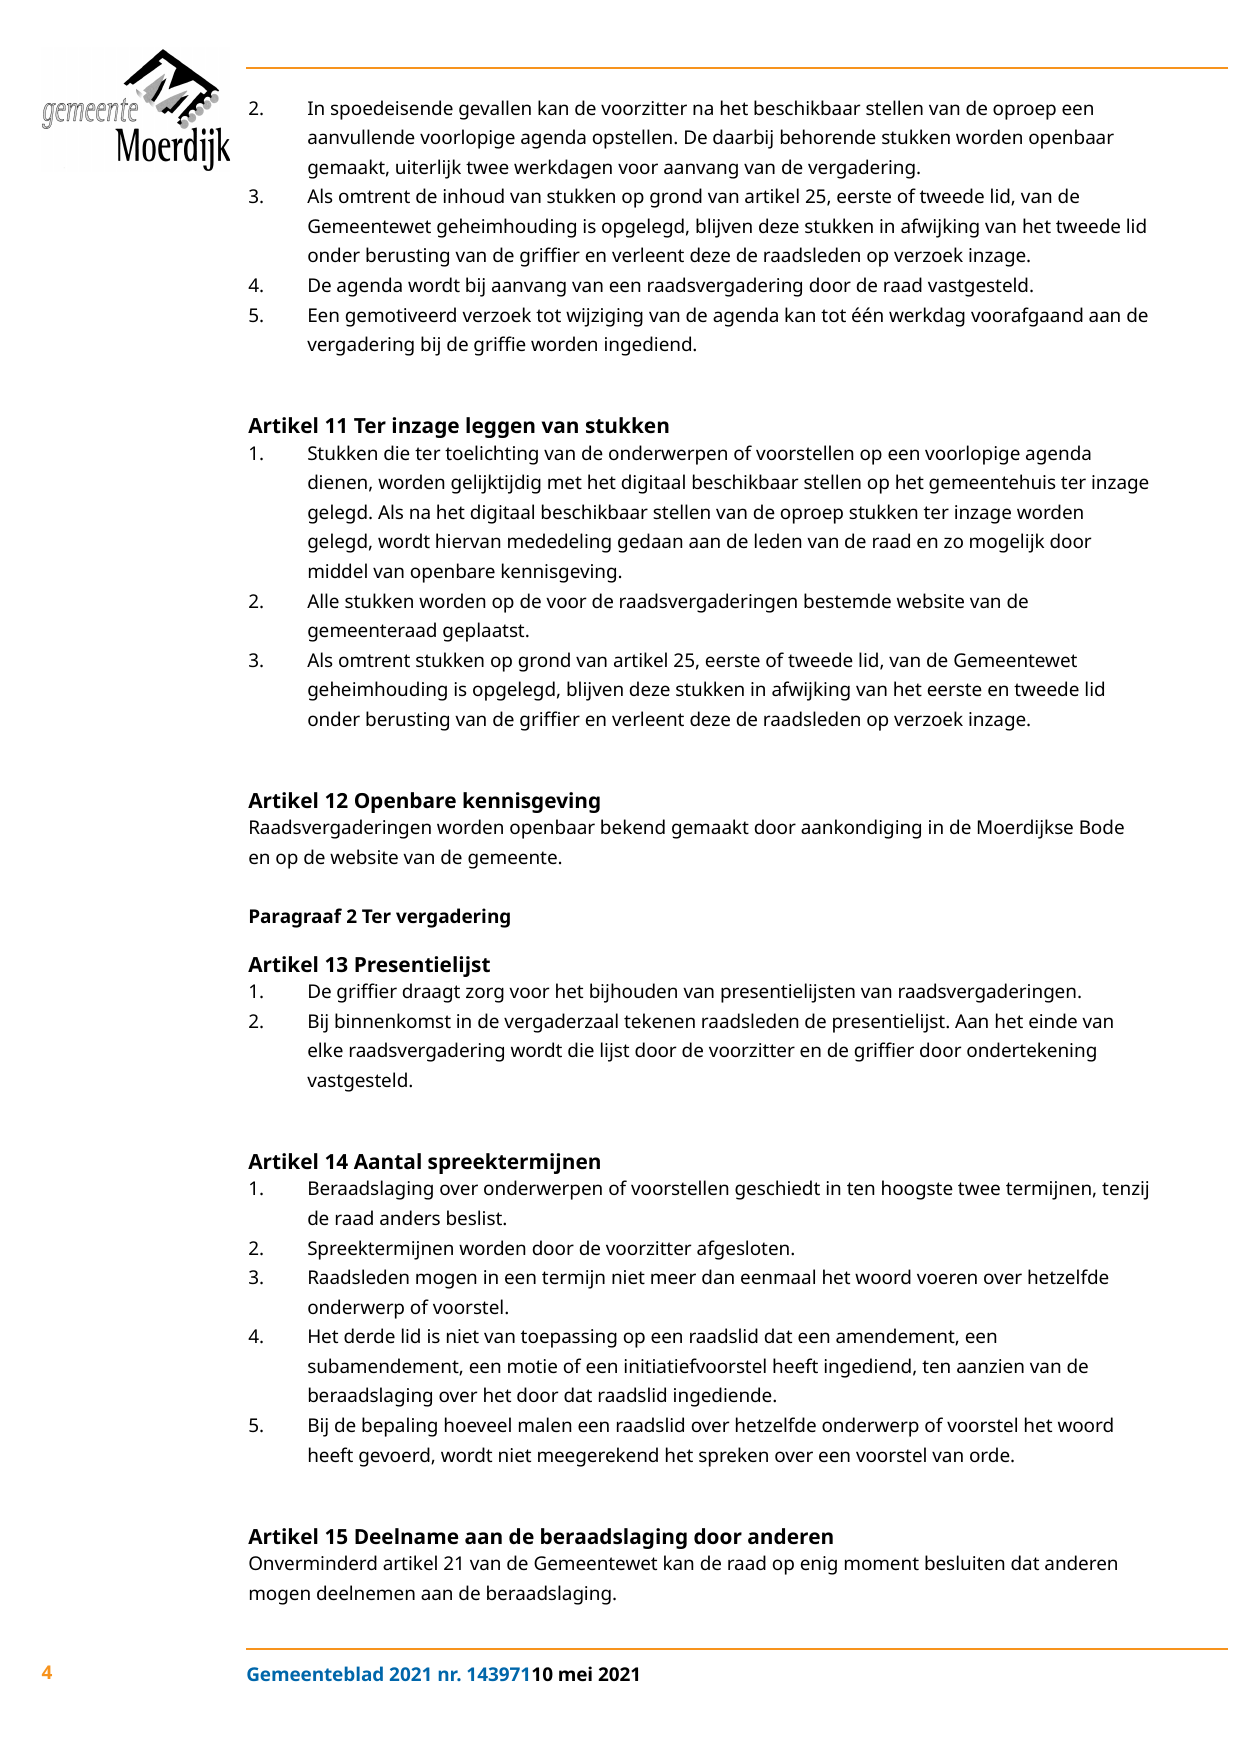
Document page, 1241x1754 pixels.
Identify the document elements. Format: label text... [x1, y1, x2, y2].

text Artikel 13 Presentielijst [248, 950, 1152, 978]
list Het derde lid is niet van toepassing op een raadslid dat een amendement, een subamendement, een motie of een initiatiefvoorstel heeft ingediend, ten aanzien van de beraadslaging over het door dat raadslid ingediende. [248, 1323, 1152, 1408]
list De agenda wordt bij aanvang van een raadsvergadering door de raad vastgesteld. [248, 272, 1152, 298]
text Raadsvergaderingen worden openbaar bekend gemaakt door aankondiging in de Moerdijkse Bode en op de website van de gemeente. [248, 814, 1152, 870]
text Artikel 15 Deelname aan de beraadslaging door anderen [248, 1522, 1152, 1550]
list Een gemotiveerd verzoek tot wijziging van de agenda kan tot één werkdag voorafgaand aan de vergadering bij de griffie worden ingediend. [248, 302, 1152, 357]
text Artikel 12 Openbare kennisgeving [248, 786, 1152, 814]
text Paragraaf 2 Ter vergadering [248, 903, 1152, 929]
list Raadsleden mogen in een termijn niet meer dan eenmaal het woord voeren over hetzelfde onderwerp of voorstel. [248, 1264, 1152, 1319]
picture [41, 47, 231, 172]
list In spoedeisende gevallen kan de voorzitter na het beschikbaar stellen van de oproep een aanvullende voorlopige agenda opstellen. De daarbij behorende stukken worden openbaar gemaakt, uiterlijk twee werkdagen voor aanvang van de vergadering. [248, 95, 1152, 180]
list Als omtrent stukken op grond van artikel 25, eerste of tweede lid, van de Gemeentewet geheimhouding is opgelegd, blijven deze stukken in afwijking van het eerste en tweede lid onder berusting van de griffier en verleent deze de raadsleden op verzoek inzage. [248, 647, 1152, 732]
list De griffier draagt zorg voor het bijhouden van presentielijsten van raadsvergaderingen. [248, 978, 1152, 1004]
text Artikel 14 Aantal spreektermijnen [248, 1147, 1152, 1176]
list Alle stukken worden op de voor de raadsvergaderingen bestemde website van de gemeenteraad geplaatst. [248, 588, 1152, 643]
text Onverminderd artikel 21 van de Gemeentewet kan de raad op enig moment besluiten dat anderen mogen deelnemen aan de beraadslaging. [248, 1550, 1152, 1606]
text Artikel 11 Ter inzage leggen van stukken [248, 411, 1152, 440]
list Spreektermijnen worden door de voorzitter afgesloten. [248, 1235, 1152, 1260]
list Bij de bepaling hoeveel malen een raadslid over hetzelfde onderwerp of voorstel het woord heeft gevoerd, wordt niet meegerekend het spreken over een voorstel van orde. [248, 1412, 1152, 1467]
list Beraadslaging over onderwerpen of voorstellen geschiedt in ten hoogste twee termijnen, tenzij de raad anders beslist. [248, 1176, 1152, 1231]
list Stukken die ter toelichting van de onderwerpen of voorstellen op een voorlopige agenda dienen, worden gelijktijdig met het digitaal beschikbaar stellen op het gemeentehuis ter inzage gelegd. Als na het digitaal beschikbaar stellen van de oproep stukken ter inzage worden gelegd, wordt hiervan mededeling gedaan aan de leden van de raad en zo mogelijk door middel van openbare kennisgeving. [248, 440, 1152, 584]
list Als omtrent de inhoud van stukken op grond van artikel 25, eerste of tweede lid, van de Gemeentewet geheimhouding is opgelegd, blijven deze stukken in afwijking van het tweede lid onder berusting van de griffier en verleent deze de raadsleden op verzoek inzage. [248, 183, 1152, 268]
list Bij binnenkomst in de vergaderzaal tekenen raadsleden de presentielijst. Aan het einde van elke raadsvergadering wordt die lijst door de voorzitter en de griffier door ondertekening vastgesteld. [248, 1008, 1152, 1093]
